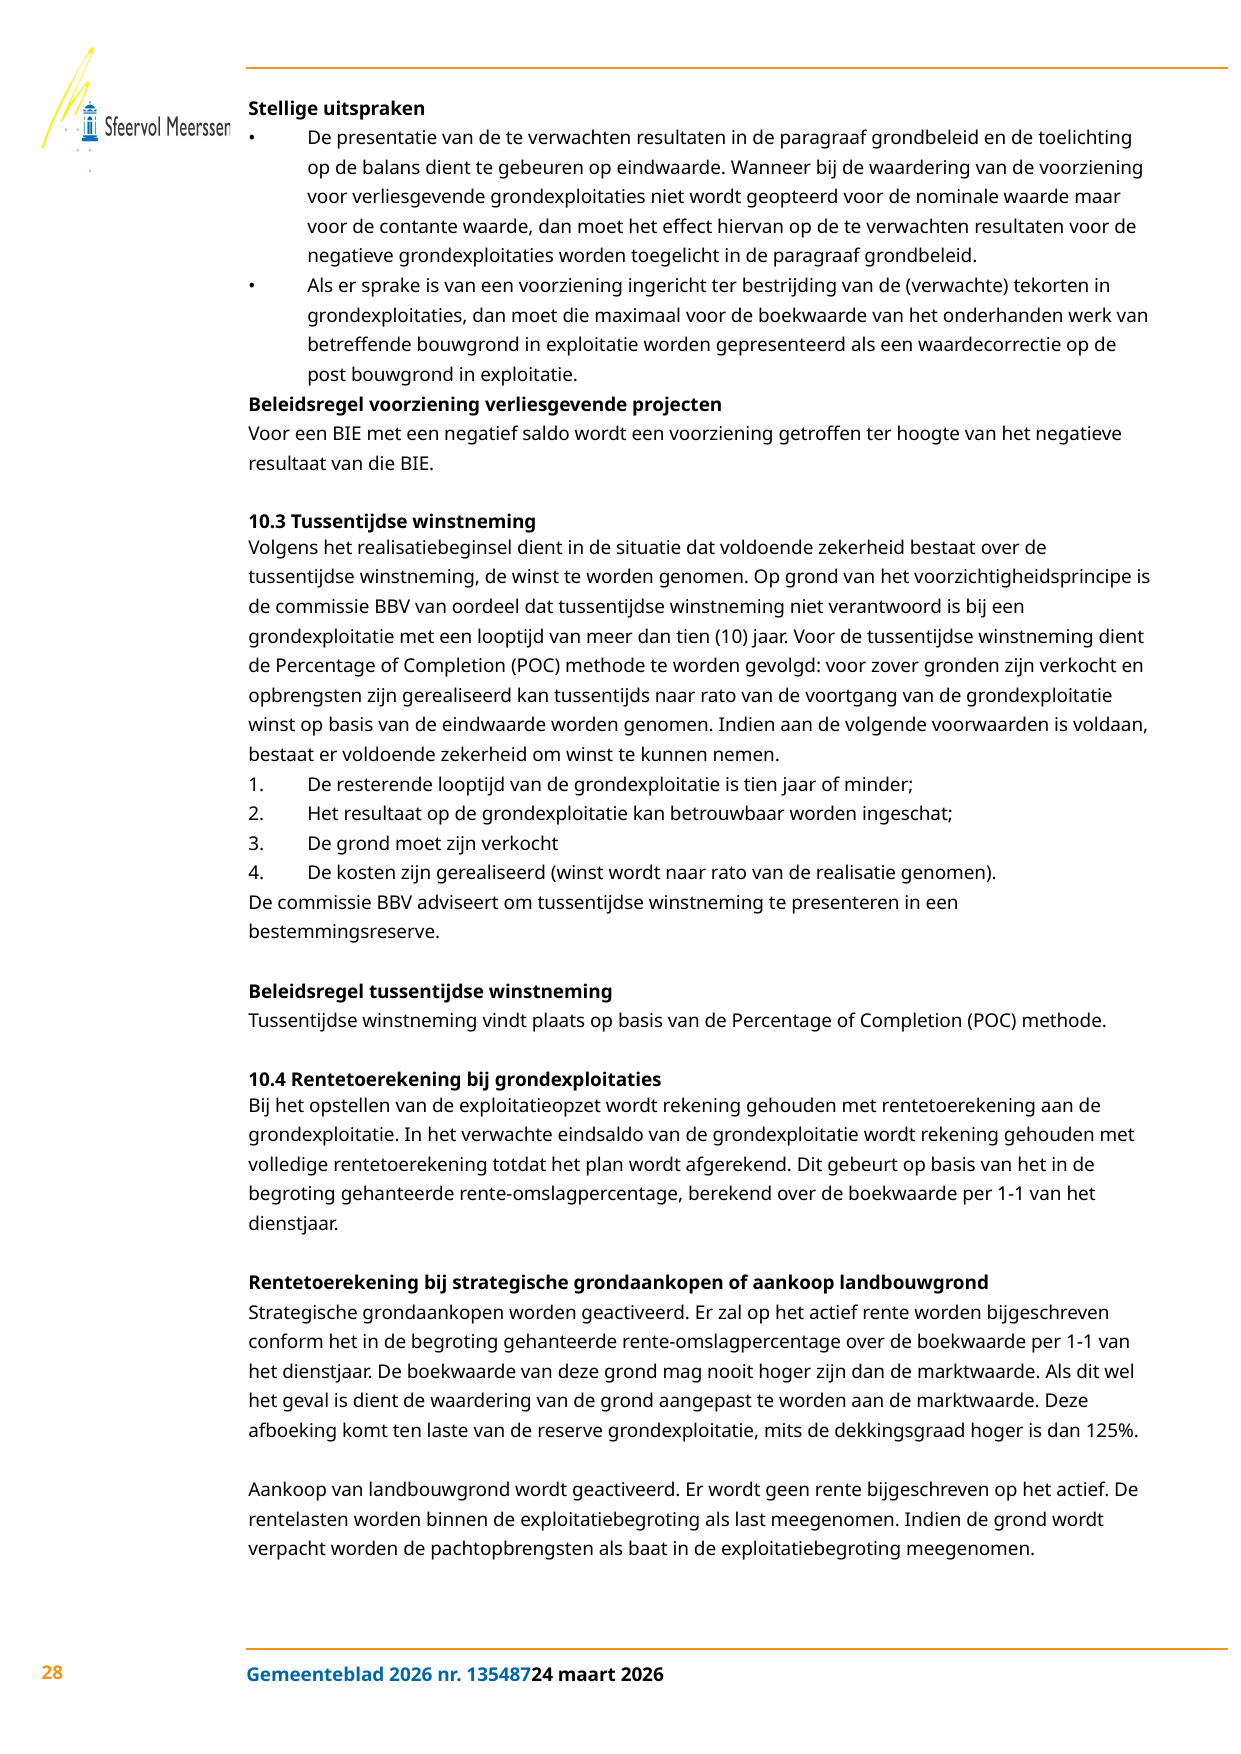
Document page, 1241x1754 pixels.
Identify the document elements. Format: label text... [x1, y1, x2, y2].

list De resterende looptijd van de grondexploitatie is tien jaar of minder; [248, 771, 1152, 797]
list De kosten zijn gerealiseerd (winst wordt naar rato van de realisatie genomen). [248, 859, 1152, 885]
list De presentatie van de te verwachten resultaten in de paragraaf grondbeleid en de toelichting op de balans dient te gebeuren op eindwaarde. Wanneer bij de waardering van de voorziening voor verliesgevende grondexploitaties niet wordt geopteerd voor de nominale waarde maar voor de contante waarde, dan moet het effect hiervan op de te verwachten resultaten voor de negatieve grondexploitaties worden toegelicht in de paragraaf grondbeleid. [248, 124, 1152, 268]
list Het resultaat op de grondexploitatie kan betrouwbaar worden ingeschat; [248, 800, 1152, 826]
table_header Beleidsregel tussentijdse winstneming Tussentijdse winstneming vindt plaats op basis van de Percentage of Completion (POC) methode. [248, 978, 1152, 1033]
picture [41, 47, 231, 172]
text Rentetoerekening bij strategische grondaankopen of aankoop landbouwgrond [248, 1269, 1152, 1295]
list Als er sprake is van een voorziening ingericht ter bestrijding van de (verwachte) tekorten in grondexploitaties, dan moet die maximaal voor de boekwaarde van het onderhanden werk van betreffende bouwgrond in exploitatie worden gepresenteerd als een waardecorrectie op de post bouwgrond in exploitatie. [248, 272, 1152, 387]
text Stellige uitspraken [248, 95, 1152, 121]
list De grond moet zijn verkocht [248, 830, 1152, 856]
table_header Beleidsregel voorziening verliesgevende projecten Voor een BIE met een negatief saldo wordt een voorziening getroffen ter hoogte van het negatieve resultaat van die BIE. [248, 391, 1152, 476]
text Aankoop van landbouwgrond wordt geactiveerd. Er wordt geen rente bijgeschreven op het actief. De rentelasten worden binnen de exploitatiebegroting als last meegenomen. Indien de grond wordt verpacht worden de pachtopbrengsten als baat in de exploitatiebegroting meegenomen. [248, 1476, 1152, 1561]
text Volgens het realisatiebeginsel dient in de situatie dat voldoende zekerheid bestaat over de tussentijdse winstneming, de winst te worden genomen. Op grond van het voorzichtigheidsprincipe is de commissie BBV van oordeel dat tussentijdse winstneming niet verantwoord is bij een grondexploitatie met een looptijd van meer dan tien (10) jaar. Voor de tussentijdse winstneming dient de Percentage of Completion (POC) methode te worden gevolgd: voor zover gronden zijn verkocht en opbrengsten zijn gerealiseerd kan tussentijds naar rato van de voortgang van de grondexploitatie winst op basis van de eindwaarde worden genomen. Indien aan de volgende voorwaarden is voldaan, bestaat er voldoende zekerheid om winst te kunnen nemen. [248, 534, 1152, 767]
text Strategische grondaankopen worden geactiveerd. Er zal op het actief rente worden bijgeschreven conform het in de begroting gehanteerde rente-omslagpercentage over de boekwaarde per 1-1 van het dienstjaar. De boekwaarde van deze grond mag nooit hoger zijn dan de marktwaarde. Als dit wel het geval is dient de waardering van de grond aangepast te worden aan de marktwaarde. Deze afboeking komt ten laste van de reserve grondexploitatie, mits de dekkingsgraad hoger is dan 125%. [248, 1299, 1152, 1443]
text 10.3 Tussentijdse winstneming [248, 508, 1152, 534]
text 10.4 Rentetoerekening bij grondexploitaties [248, 1066, 1152, 1092]
text Bij het opstellen van de exploitatieopzet wordt rekening gehouden met rentetoerekening aan de grondexploitatie. In het verwachte eindsaldo van de grondexploitatie wordt rekening gehouden met volledige rentetoerekening totdat het plan wordt afgerekend. Dit gebeurt op basis van het in de begroting gehanteerde rente-omslagpercentage, berekend over de boekwaarde per 1-1 van het dienstjaar. [248, 1092, 1152, 1236]
text De commissie BBV adviseert om tussentijdse winstneming te presenteren in een bestemmingsreserve. [248, 889, 1152, 944]
